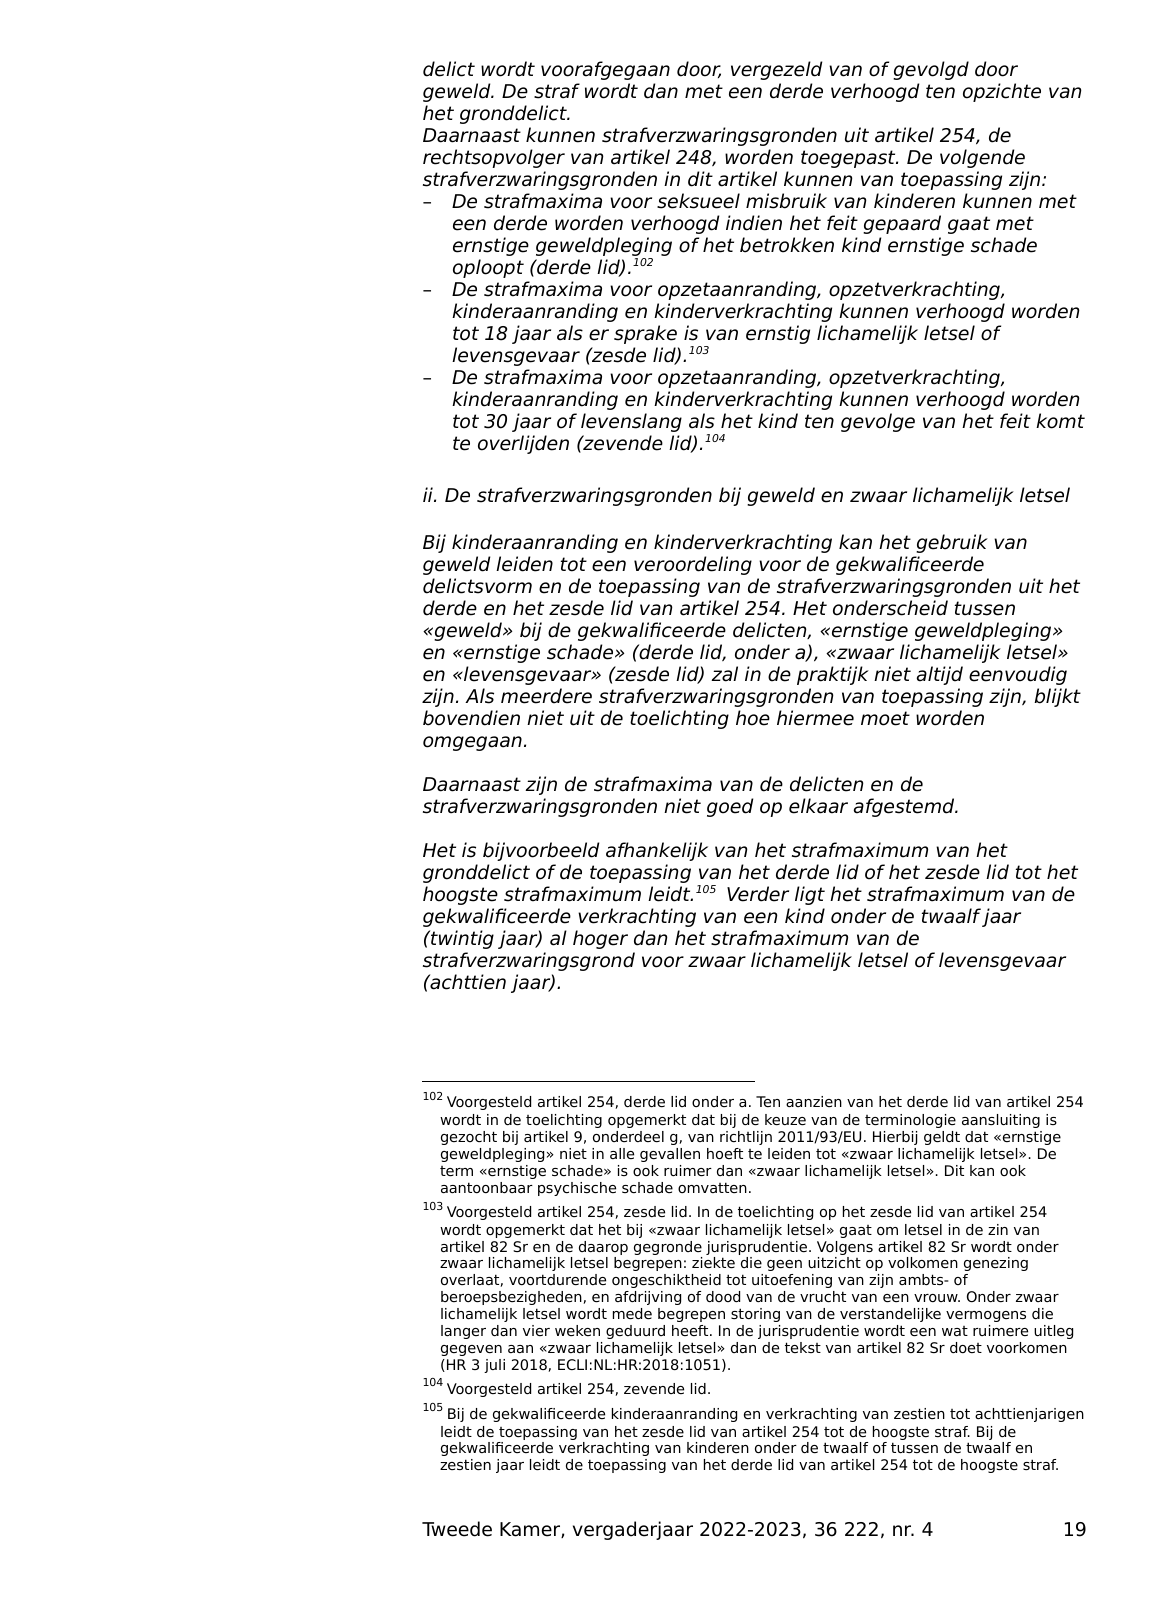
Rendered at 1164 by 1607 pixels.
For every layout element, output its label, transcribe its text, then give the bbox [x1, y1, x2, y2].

subtitle ii. De strafverzwaringsgronden bij geweld en zwaar lichamelijk letsel [422, 485, 1087, 507]
text delict wordt voorafgegaan door, vergezeld van of gevolgd door geweld. De straf wordt dan met een derde verhoogd ten opzichte van het gronddelict. [422, 59, 1087, 125]
text Daarnaast zijn de strafmaxima van de delicten en de strafverzwaringsgronden niet goed op elkaar afgestemd. [422, 774, 1087, 818]
text – De strafmaxima voor opzetaanranding, opzetverkrachting, kinderaanranding en kinderverkrachting kunnen verhoogd worden tot 30 jaar of levenslang als het kind ten gevolge van het feit komt te overlijden (zevende lid). [422, 367, 1087, 455]
text Het is bijvoorbeeld afhankelijk van het strafmaximum van het gronddelict of de toepassing van het derde lid of het zesde lid tot het hoogste strafmaximum leidt. Verder ligt het strafmaximum van de gekwalificeerde verkrachting van een kind onder de twaalf jaar (twintig jaar) al hoger dan het strafmaximum van de strafverzwaringsgrond voor zwaar lichamelijk letsel of levensgevaar (achttien jaar). [422, 840, 1087, 994]
text Bij kinderaanranding en kinderverkrachting kan het gebruik van geweld leiden tot een veroordeling voor de gekwalificeerde delictsvorm en de toepassing van de strafverzwaringsgronden uit het derde en het zesde lid van artikel 254. Het onderscheid tussen «geweld» bij de gekwalificeerde delicten, «ernstige geweldpleging» en «ernstige schade» (derde lid, onder a), «zwaar lichamelijk letsel» en «levensgevaar» (zesde lid) zal in de praktijk niet altijd eenvoudig zijn. Als meerdere strafverzwaringsgronden van toepassing zijn, blijkt bovendien niet uit de toelichting hoe hiermee moet worden omgegaan. [422, 532, 1087, 751]
text – De strafmaxima voor seksueel misbruik van kinderen kunnen met een derde worden verhoogd indien het feit gepaard gaat met ernstige geweldpleging of het betrokken kind ernstige schade oploopt (derde lid). [422, 191, 1087, 279]
text Voorgesteld artikel 254, zesde lid. In de toelichting op het zesde lid van artikel 254 wordt opgemerkt dat het bij «zwaar lichamelijk letsel» gaat om letsel in de zin van artikel 82 Sr en de daarop gegronde jurisprudentie. Volgens artikel 82 Sr wordt onder zwaar lichamelijk letsel begrepen: ziekte die geen uitzicht op volkomen genezing overlaat, voortdurende ongeschiktheid tot uitoefening van zijn ambts- of beroepsbezigheden, en afdrijving of dood van de vrucht van een vrouw. Onder zwaar lichamelijk letsel wordt mede begrepen storing van de verstandelijke vermogens die langer dan vier weken geduurd heeft. In de jurisprudentie wordt een wat ruimere uitleg gegeven aan «zwaar lichamelijk letsel» dan de tekst van artikel 82 Sr doet voorkomen (HR 3 juli 2018, ECLI:NL:HR:2018:1051). [422, 1200, 1087, 1374]
text Voorgesteld artikel 254, derde lid onder a. Ten aanzien van het derde lid van artikel 254 wordt in de toelichting opgemerkt dat bij de keuze van de terminologie aansluiting is gezocht bij artikel 9, onderdeel g, van richtlijn 2011/93/EU. Hierbij geldt dat «ernstige geweldpleging» niet in alle gevallen hoeft te leiden tot «zwaar lichamelijk letsel». De term «ernstige schade» is ook ruimer dan «zwaar lichamelijk letsel». Dit kan ook aantoonbaar psychische schade omvatten. [422, 1090, 1087, 1197]
text Voorgesteld artikel 254, zevende lid. [422, 1377, 1087, 1399]
text – De strafmaxima voor opzetaanranding, opzetverkrachting, kinderaanranding en kinderverkrachting kunnen verhoogd worden tot 18 jaar als er sprake is van ernstig lichamelijk letsel of levensgevaar (zesde lid). [422, 279, 1087, 367]
text Bij de gekwalificeerde kinderaanranding en verkrachting van zestien tot achttienjarigen leidt de toepassing van het zesde lid van artikel 254 tot de hoogste straf. Bij de gekwalificeerde verkrachting van kinderen onder de twaalf of tussen de twaalf en zestien jaar leidt de toepassing van het derde lid van artikel 254 tot de hoogste straf. [422, 1402, 1087, 1474]
text Daarnaast kunnen strafverzwaringsgronden uit artikel 254, de rechtsopvolger van artikel 248, worden toegepast. De volgende strafverzwaringsgronden in dit artikel kunnen van toepassing zijn: [422, 125, 1087, 191]
